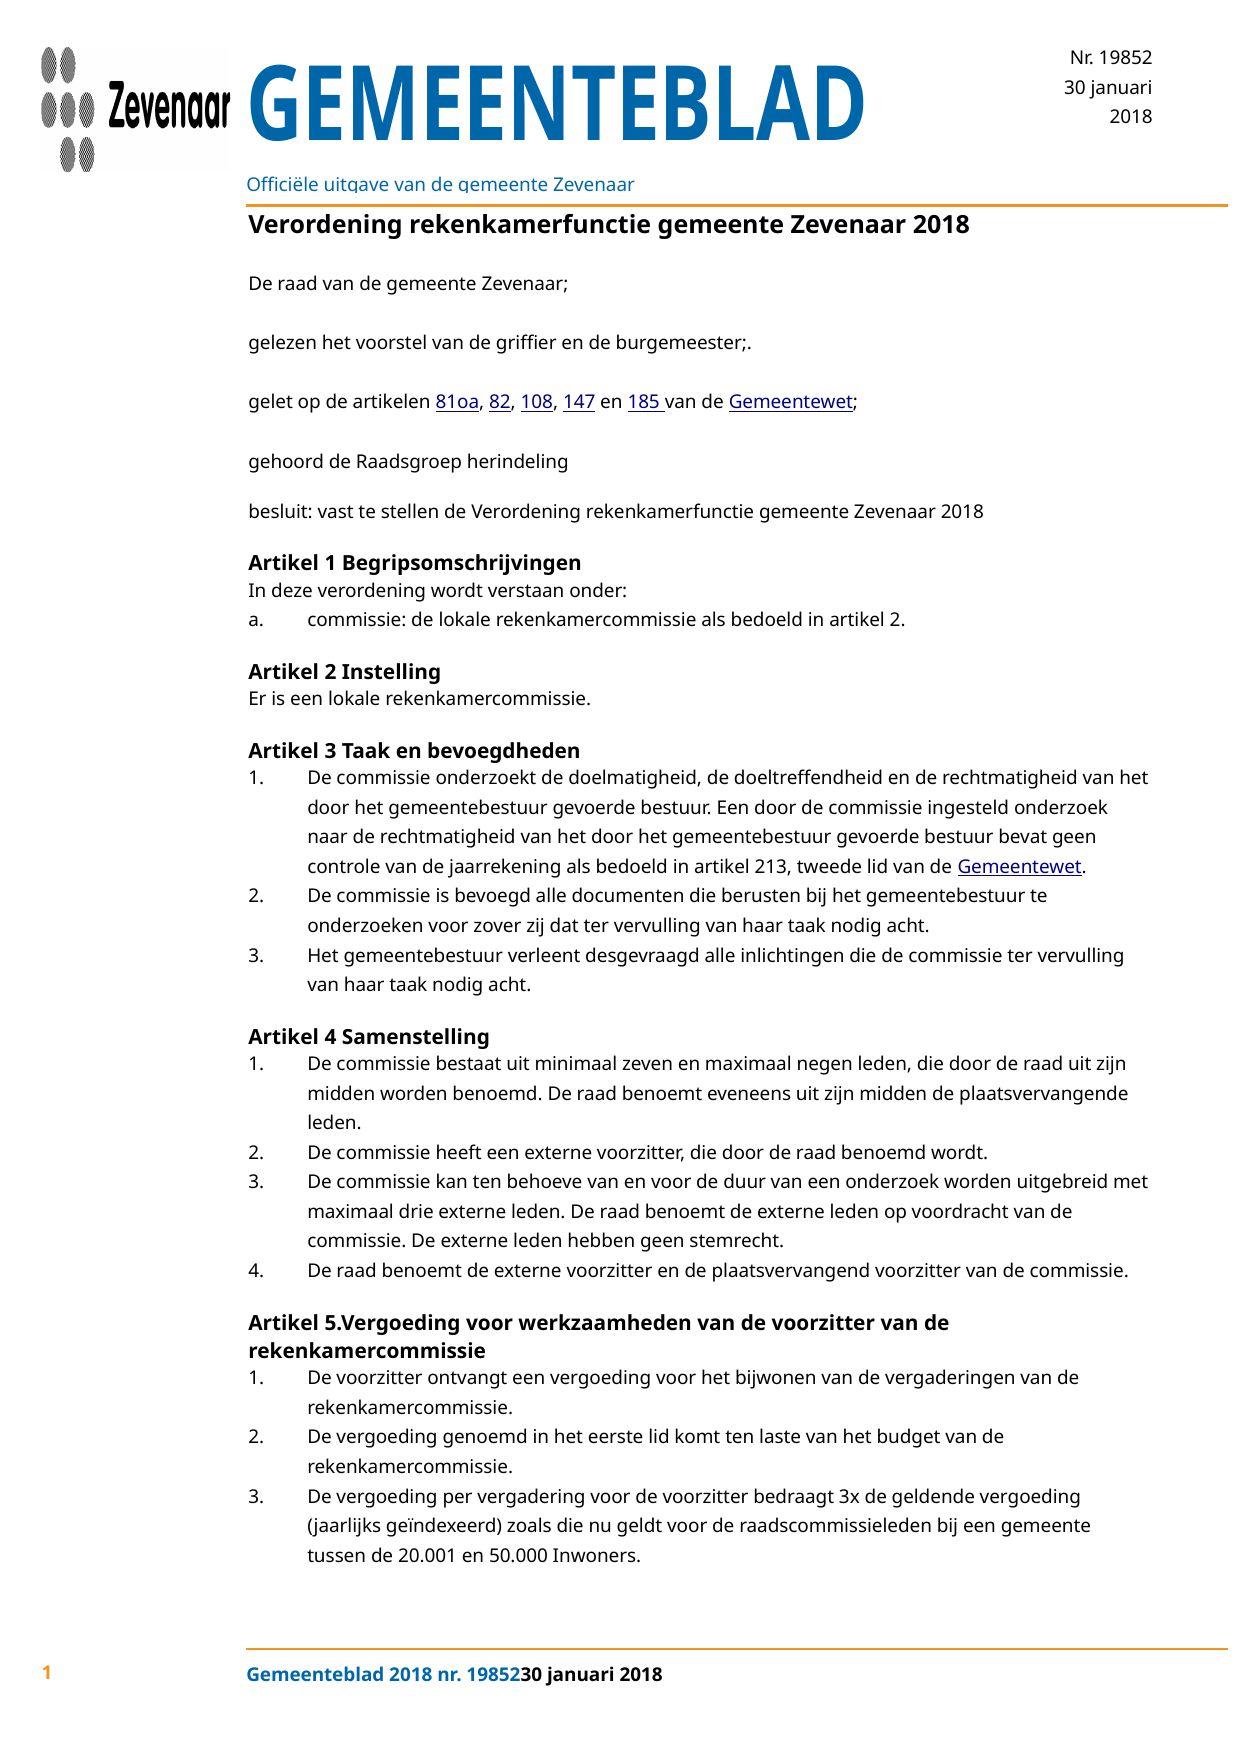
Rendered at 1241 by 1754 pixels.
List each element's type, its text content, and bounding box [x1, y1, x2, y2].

text Er is een lokale rekenkamercommissie. [248, 685, 1152, 711]
text besluit: vast te stellen de Verordening rekenkamerfunctie gemeente Zevenaar 2018 [248, 498, 1152, 524]
text Artikel 3 Taak en bevoegdheden [248, 736, 1152, 764]
text Artikel 2 Instelling [248, 657, 1152, 685]
text gelet op de artikelen 81oa, 82, 108, 147 en 185 van de Gemeentewet; [248, 389, 1152, 414]
text gehoord de Raadsgroep herindeling [248, 448, 1152, 473]
text In deze verordening wordt verstaan onder: [248, 577, 1152, 603]
text De raad van de gemeente Zevenaar; [248, 270, 1152, 296]
list Het gemeentebestuur verleent desgevraagd alle inlichtingen die de commissie ter vervulling van haar taak nodig acht. [248, 942, 1152, 997]
text Artikel 5.Vergoeding voor werkzaamheden van de voorzitter van de rekenkamercommissie [248, 1308, 1152, 1364]
list De voorzitter ontvangt een vergoeding voor het bijwonen van de vergaderingen van de rekenkamercommissie. [248, 1364, 1152, 1420]
list De commissie kan ten behoeve van en voor de duur van een onderzoek worden uitgebreid met [248, 1168, 1152, 1194]
list De vergoeding per vergadering voor de voorzitter bedraagt 3x de geldende vergoeding (jaarlijks geïndexeerd) zoals die nu geldt voor de raadscommissieleden bij een gemeente tussen de 20.001 en 50.000 Inwoners. [248, 1483, 1152, 1568]
list De commissie heeft een externe voorzitter, die door de raad benoemd wordt. [248, 1139, 1152, 1165]
text Artikel 1 Begripsomschrijvingen [248, 548, 1152, 577]
text gelezen het voorstel van de griffier en de burgemeester;. [248, 329, 1152, 355]
list De vergoeding genoemd in het eerste lid komt ten laste van het budget van de rekenkamercommissie. [248, 1424, 1152, 1479]
list De commissie is bevoegd alle documenten die berusten bij het gemeentebestuur te onderzoeken voor zover zij dat ter vervulling van haar taak nodig acht. [248, 883, 1152, 938]
text Artikel 4 Samenstelling [248, 1022, 1152, 1050]
list De commissie onderzoekt de doelmatigheid, de doeltreffendheid en de rechtmatigheid van het door het gemeentebestuur gevoerde bestuur. Een door de commissie ingesteld onderzoek naar de rechtmatigheid van het door het gemeentebestuur gevoerde bestuur bevat geen controle van de jaarrekening als bedoeld in artikel 213, tweede lid van de Gemeentewet. [248, 764, 1152, 879]
list maximaal drie externe leden. De raad benoemt de externe leden op voordracht van de commissie. De externe leden hebben geen stemrecht. [248, 1198, 1152, 1253]
list De commissie bestaat uit minimaal zeven en maximaal negen leden, die door de raad uit zijn midden worden benoemd. De raad benoemt eveneens uit zijn midden de plaatsvervangende leden. [248, 1050, 1152, 1135]
picture [41, 47, 231, 172]
text Verordening rekenkamerfunctie gemeente Zevenaar 2018 [248, 207, 1152, 241]
list De raad benoemt de externe voorzitter en de plaatsvervangend voorzitter van de commissie. [248, 1257, 1152, 1283]
list commissie: de lokale rekenkamercommissie als bedoeld in artikel 2. [248, 607, 1152, 632]
